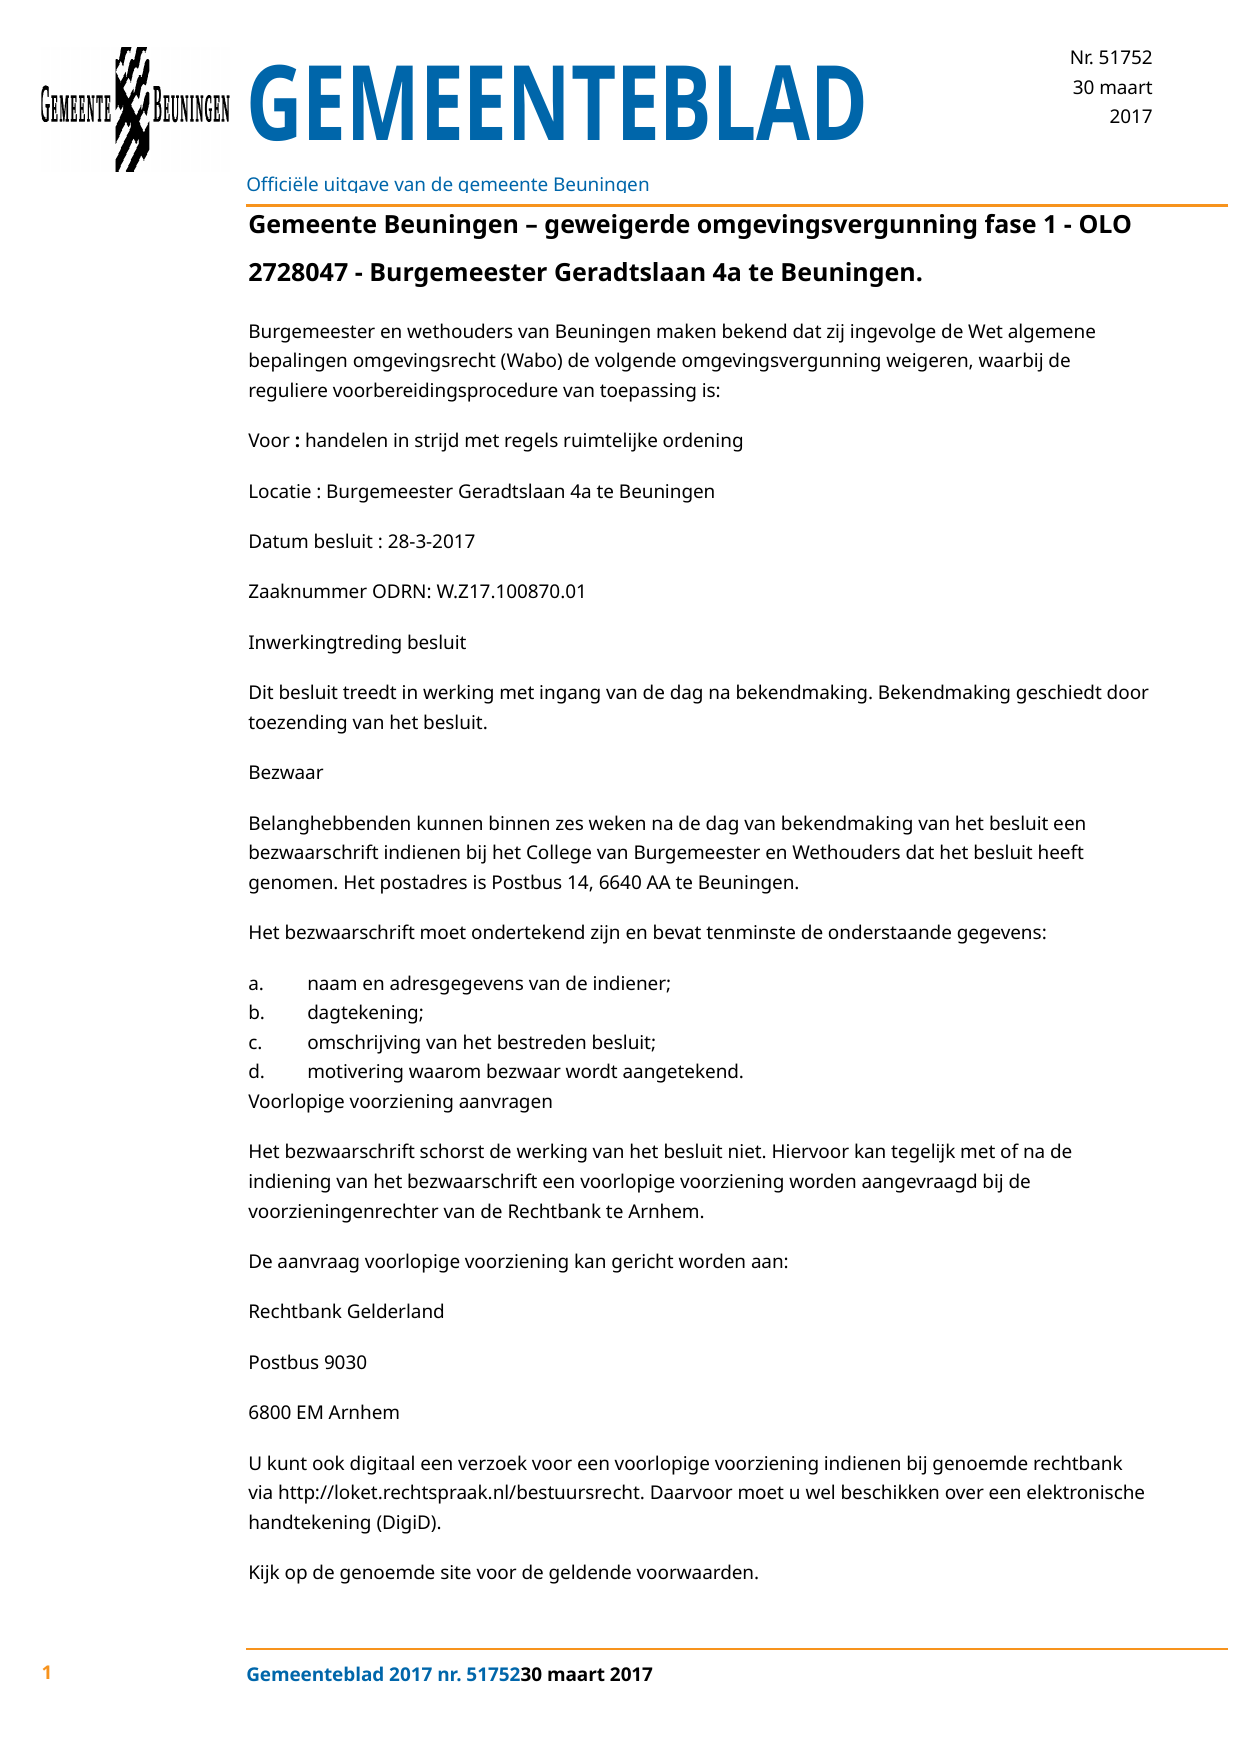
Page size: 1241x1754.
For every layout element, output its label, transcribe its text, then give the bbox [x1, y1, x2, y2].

list naam en adresgegevens van de indiener; [248, 970, 1152, 996]
text Dit besluit treedt in werking met ingang van de dag na bekendmaking. Bekendmaking geschiedt door toezending van het besluit. [248, 679, 1152, 735]
text U kunt ook digitaal een verzoek voor een voorlopige voorziening indienen bij genoemde rechtbank via http://loket.rechtspraak.nl/bestuursrecht. Daarvoor moet u wel beschikken over een elektronische handtekening (DigiD). [248, 1450, 1152, 1535]
text Gemeente Beuningen – geweigerde omgevingsvergunning fase 1 - OLO 2728047 - Burgemeester Geradtslaan 4a te Beuningen. [248, 207, 1152, 288]
text Het bezwaarschrift moet ondertekend zijn en bevat tenminste de onderstaande gegevens: [248, 919, 1152, 945]
text 6800 EM Arnhem [248, 1399, 1152, 1425]
text Zaaknummer ODRN: W.Z17.100870.01 [248, 579, 1152, 604]
text Voorlopige voorziening aanvragen [248, 1088, 1152, 1114]
text Burgemeester en wethouders van Beuningen maken bekend dat zij ingevolge de Wet algemene bepalingen omgevingsrecht (Wabo) de volgende omgevingsvergunning weigeren, waarbij de reguliere voorbereidingsprocedure van toepassing is: [248, 318, 1152, 403]
text De aanvraag voorlopige voorziening kan gericht worden aan: [248, 1248, 1152, 1274]
picture [41, 47, 231, 172]
list omschrijving van het bestreden besluit; [248, 1029, 1152, 1055]
text Postbus 9030 [248, 1349, 1152, 1375]
text Belanghebbenden kunnen binnen zes weken na de dag van bekendmaking van het besluit een bezwaarschrift indienen bij het College van Burgemeester en Wethouders dat het besluit heeft genomen. Het postadres is Postbus 14, 6640 AA te Beuningen. [248, 810, 1152, 895]
list motivering waarom bezwaar wordt aangetekend. [248, 1059, 1152, 1084]
text Locatie : Burgemeester Geradtslaan 4a te Beuningen [248, 478, 1152, 504]
list dagtekening; [248, 999, 1152, 1025]
text Voor : handelen in strijd met regels ruimtelijke ordening [248, 427, 1152, 453]
text Inwerkingtreding besluit [248, 629, 1152, 655]
text Kijk op de genoemde site voor de geldende voorwaarden. [248, 1559, 1152, 1585]
text Bezwaar [248, 759, 1152, 785]
text Datum besluit : 28-3-2017 [248, 528, 1152, 554]
text Rechtbank Gelderland [248, 1299, 1152, 1324]
text Het bezwaarschrift schorst de werking van het besluit niet. Hiervoor kan tegelijk met of na de indiening van het bezwaarschrift een voorlopige voorziening worden aangevraagd bij de voorzieningenrechter van de Rechtbank te Arnhem. [248, 1139, 1152, 1224]
